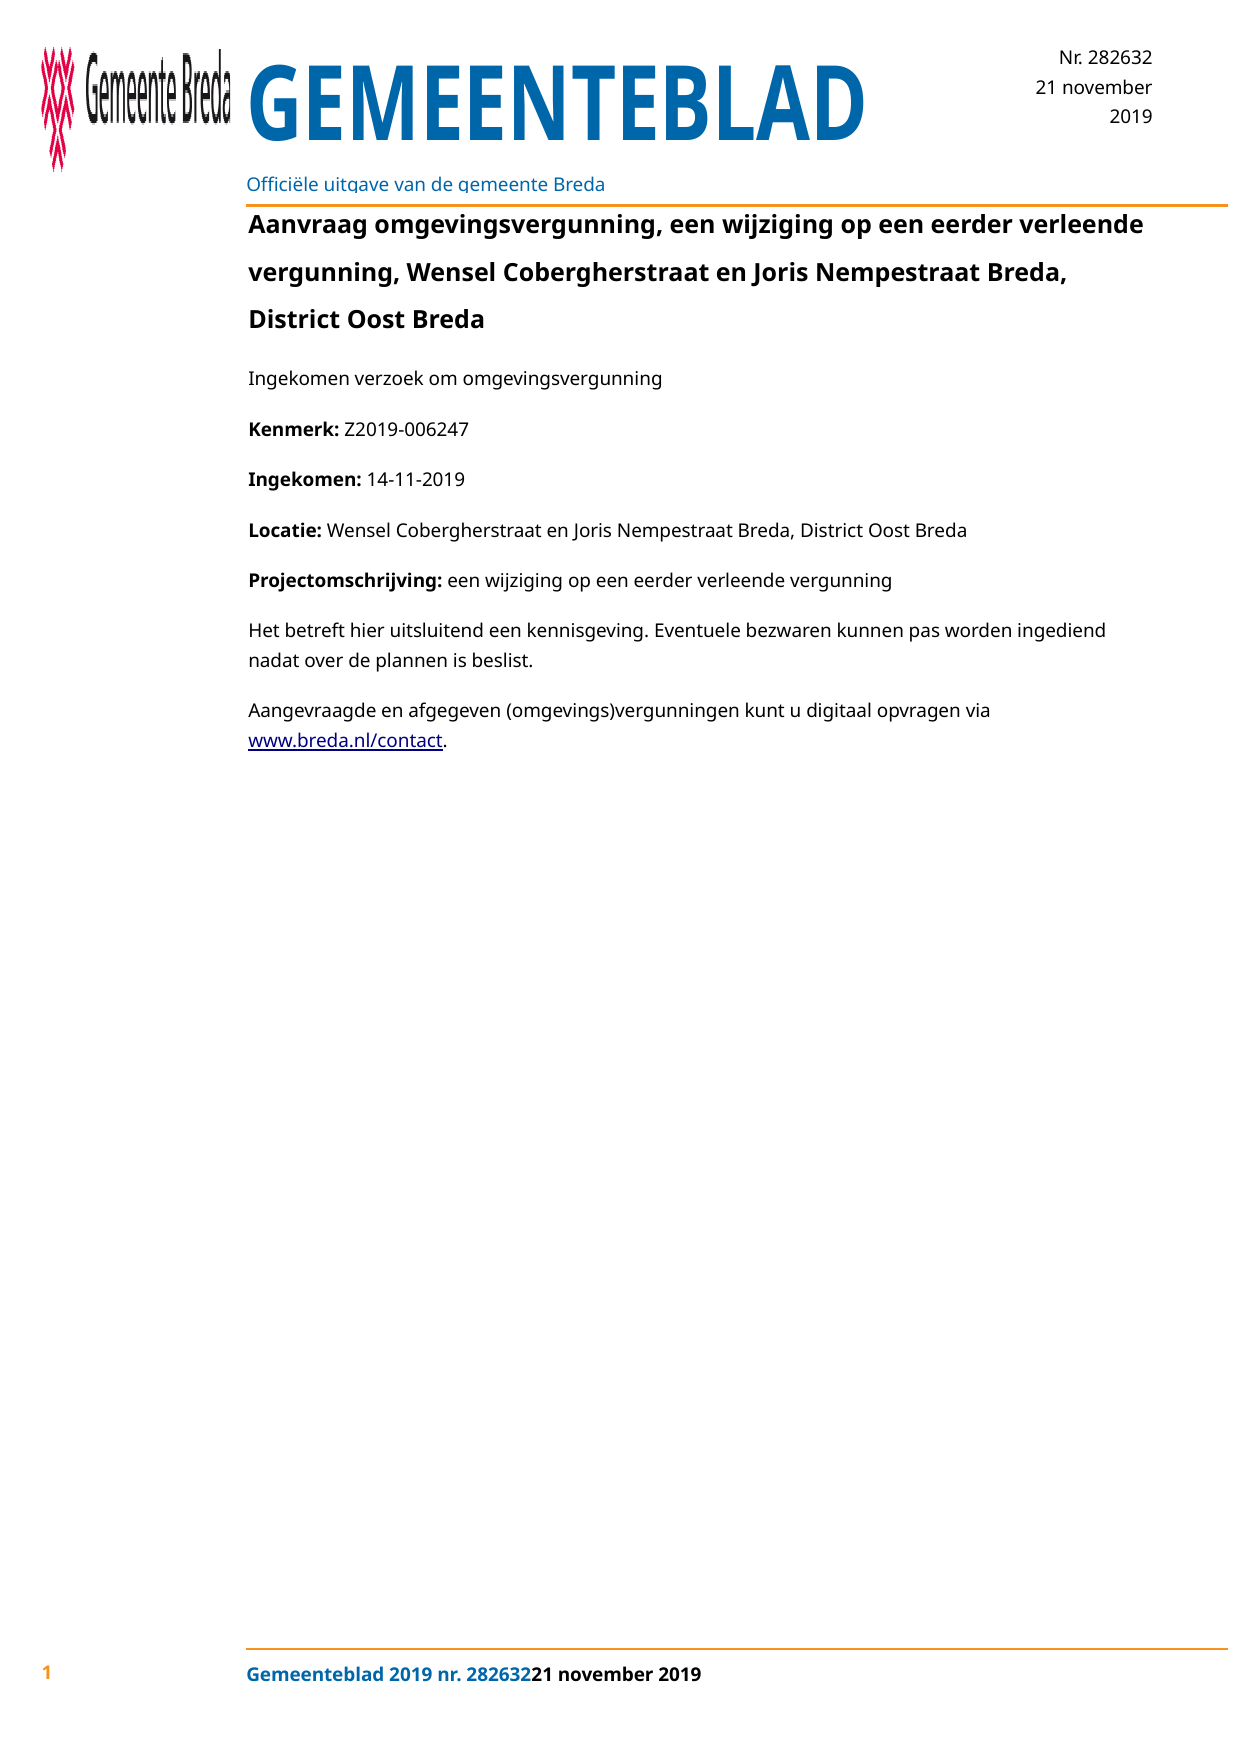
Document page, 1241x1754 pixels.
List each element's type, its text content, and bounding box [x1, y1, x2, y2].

text Aangevraagde en afgegeven (omgevings)vergunningen kunt u digitaal opvragen via www.breda.nl/contact. [248, 698, 1152, 753]
text Projectomschrijving: een wijziging op een eerder verleende vergunning [248, 567, 1152, 593]
text Ingekomen verzoek om omgevingsvergunning [248, 366, 1152, 391]
picture [41, 47, 231, 172]
text Kenmerk: Z2019-006247 [248, 416, 1152, 442]
text Het betreft hier uitsluitend een kennisgeving. Eventuele bezwaren kunnen pas worden ingediend nadat over de plannen is beslist. [248, 618, 1152, 673]
text Locatie: Wensel Cobergherstraat en Joris Nempestraat Breda, District Oost Breda [248, 517, 1152, 542]
text Ingekomen: 14-11-2019 [248, 466, 1152, 492]
text Aanvraag omgevingsvergunning, een wijziging op een eerder verleende vergunning, Wensel Cobergherstraat en Joris Nempestraat Breda, District Oost Breda [248, 207, 1152, 336]
